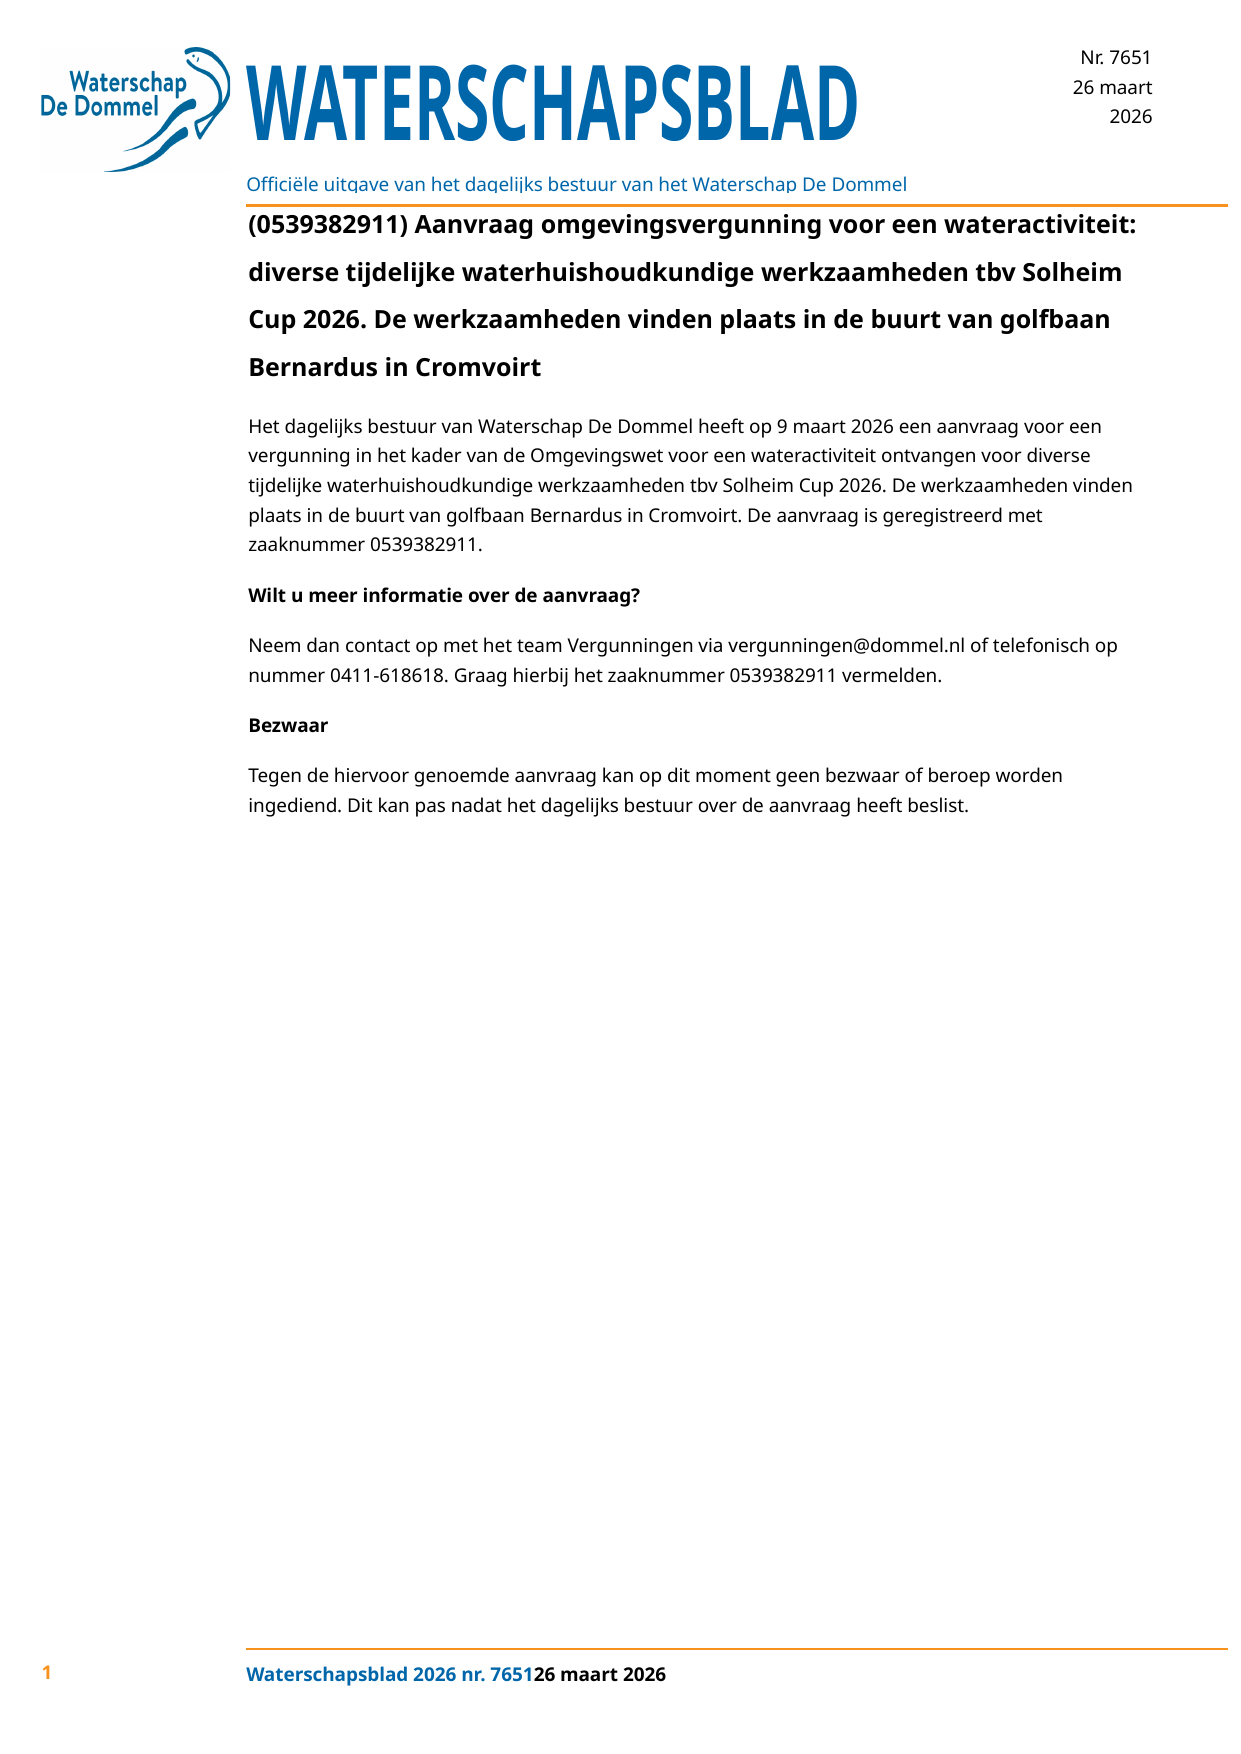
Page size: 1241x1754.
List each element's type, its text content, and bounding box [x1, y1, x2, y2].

text Bezwaar [248, 712, 1152, 738]
text Wilt u meer informatie over de aanvraag? [248, 582, 1152, 608]
text Het dagelijks bestuur van Waterschap De Dommel heeft op 9 maart 2026 een aanvraag voor een vergunning in het kader van de Omgevingswet voor een wateractiviteit ontvangen voor diverse tijdelijke waterhuishoudkundige werkzaamheden tbv Solheim Cup 2026. De werkzaamheden vinden plaats in de buurt van golfbaan Bernardus in Cromvoirt. De aanvraag is geregistreerd met zaaknummer 0539382911. [248, 413, 1152, 557]
picture [41, 47, 231, 172]
picture [45, 99, 51, 111]
text Tegen de hiervoor genoemde aanvraag kan op dit moment geen bezwaar of beroep worden ingediend. Dit kan pas nadat het dagelijks bestuur over de aanvraag heeft beslist. [248, 763, 1152, 818]
picture [198, 118, 210, 131]
picture [204, 47, 231, 76]
text Neem dan contact op met het team Vergunningen via vergunningen@dommel.nl of telefonisch op nummer 0411-618618. Graag hierbij het zaaknummer 0539382911 vermelden. [248, 632, 1152, 688]
text (0539382911) Aanvraag omgevingsvergunning voor een wateractiviteit: diverse tijdelijke waterhuishoudkundige werkzaamheden tbv Solheim Cup 2026. De werkzaamheden vinden plaats in de buurt van golfbaan Bernardus in Cromvoirt [248, 207, 1152, 384]
